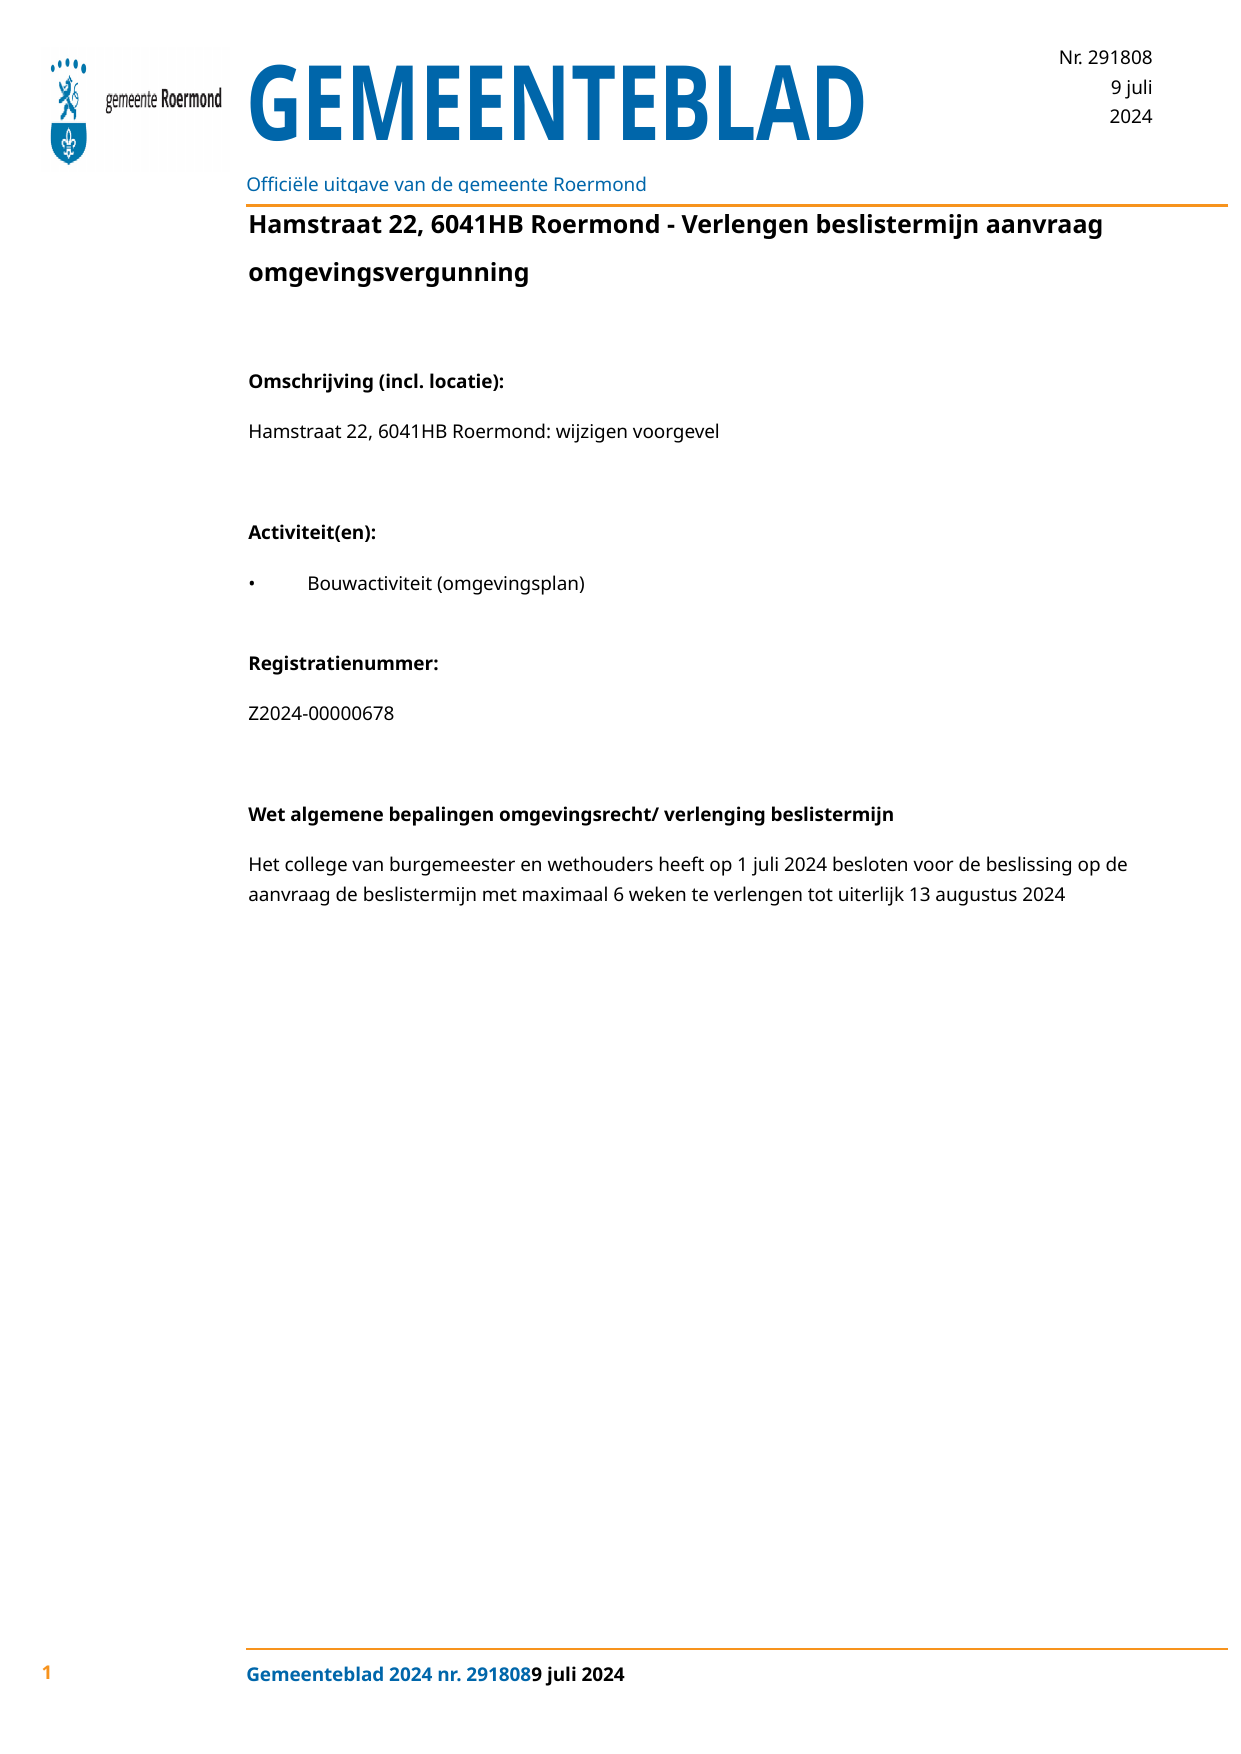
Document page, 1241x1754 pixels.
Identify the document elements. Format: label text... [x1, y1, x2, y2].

text Hamstraat 22, 6041HB Roermond: wijzigen voorgevel [248, 419, 1152, 444]
picture [41, 47, 231, 172]
text Hamstraat 22, 6041HB Roermond - Verlengen beslistermijn aanvraag omgevingsvergunning [248, 207, 1152, 288]
text Z2024-00000678 [248, 700, 1152, 726]
text Activiteit(en): [248, 519, 1152, 545]
text Omschrijving (incl. locatie): [248, 368, 1152, 394]
list Bouwactiviteit (omgevingsplan) [248, 570, 1152, 596]
text Wet algemene bepalingen omgevingsrecht/ verlenging beslistermijn [248, 801, 1152, 827]
text Het college van burgemeester en wethouders heeft op 1 juli 2024 besloten voor de beslissing op de aanvraag de beslistermijn met maximaal 6 weken te verlengen tot uiterlijk 13 augustus 2024 [248, 852, 1152, 907]
text Registratienummer: [248, 650, 1152, 676]
